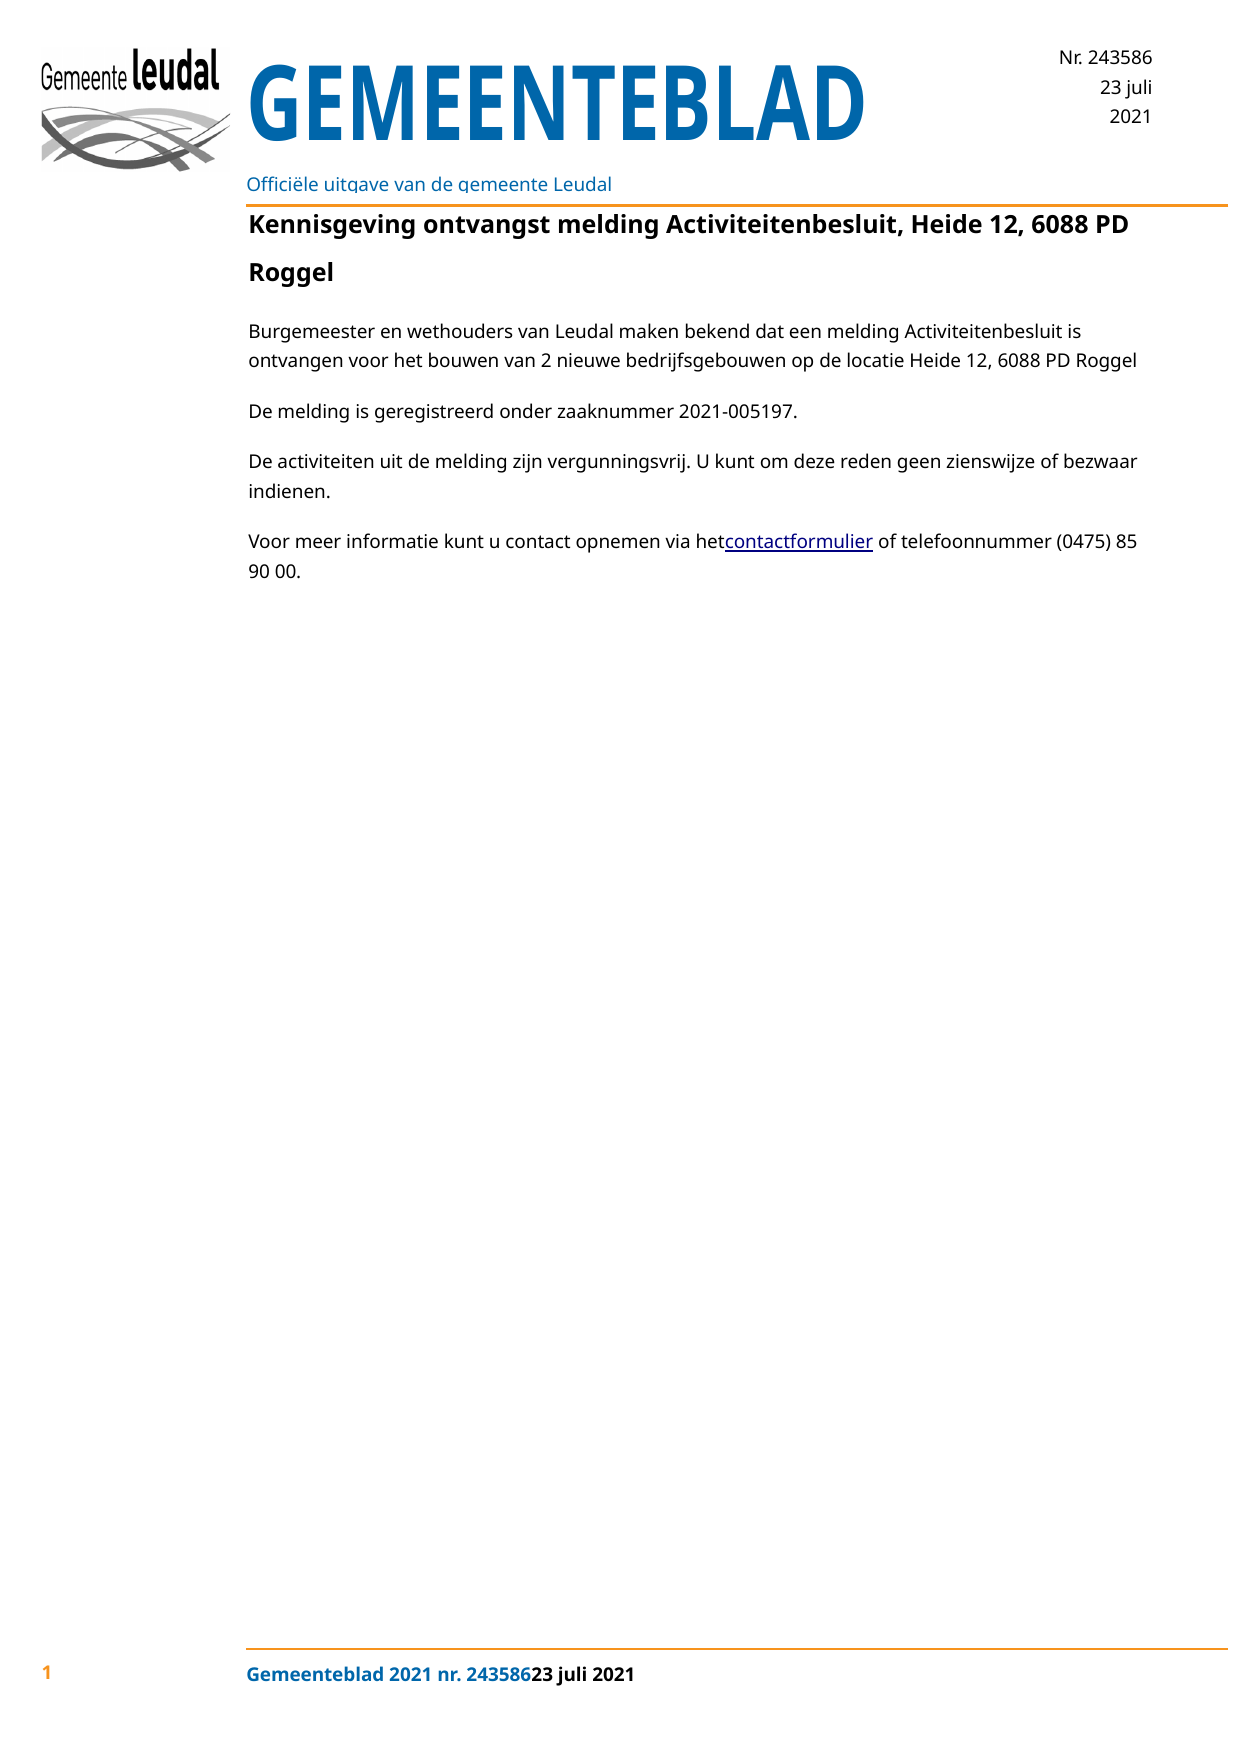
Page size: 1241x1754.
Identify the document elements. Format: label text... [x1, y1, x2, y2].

text Burgemeester en wethouders van Leudal maken bekend dat een melding Activiteitenbesluit is ontvangen voor het bouwen van 2 nieuwe bedrijfsgebouwen op de locatie Heide 12, 6088 PD Roggel [248, 318, 1152, 373]
picture [41, 47, 231, 172]
text Voor meer informatie kunt u contact opnemen via hetcontactformulier of telefoonnummer (0475) 85 90 00. [248, 528, 1152, 584]
text Kennisgeving ontvangst melding Activiteitenbesluit, Heide 12, 6088 PD Roggel [248, 207, 1152, 288]
text De activiteiten uit de melding zijn vergunningsvrij. U kunt om deze reden geen zienswijze of bezwaar indienen. [248, 448, 1152, 504]
text De melding is geregistreerd onder zaaknummer 2021-005197. [248, 398, 1152, 424]
